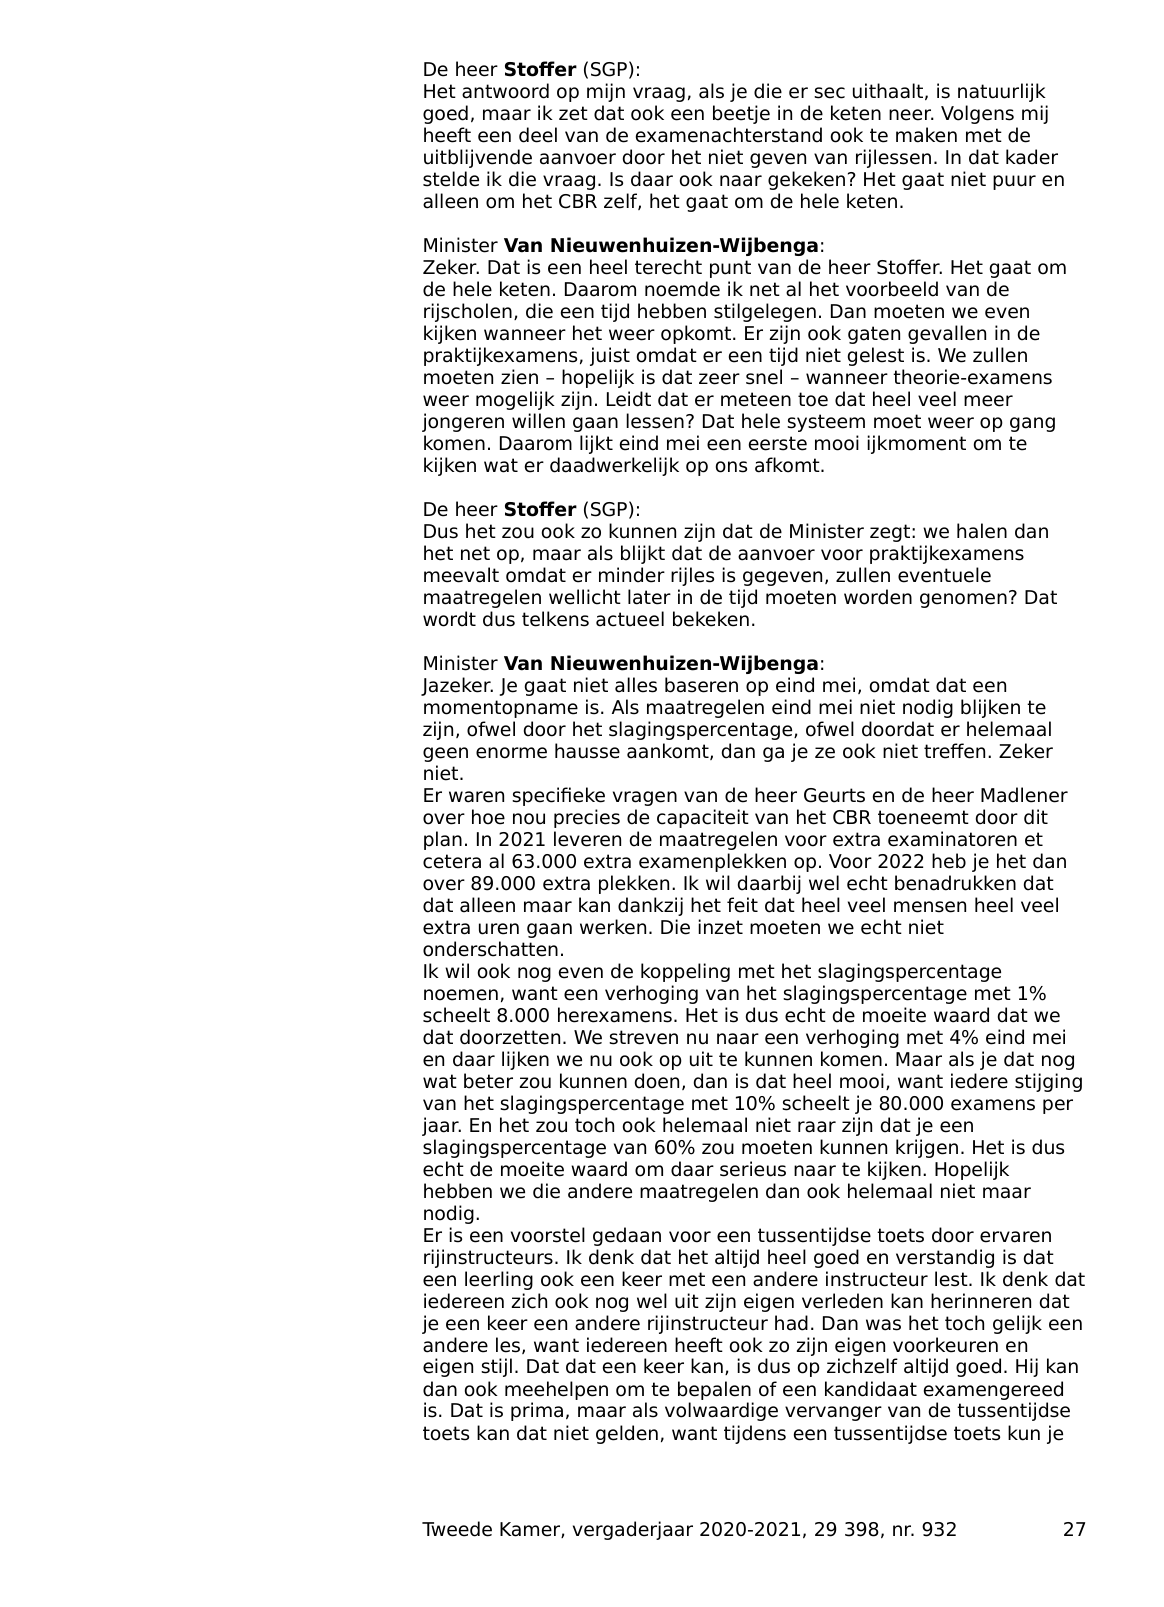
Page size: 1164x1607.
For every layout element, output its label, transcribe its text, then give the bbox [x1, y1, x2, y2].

text Jazeker. Je gaat niet alles baseren op eind mei, omdat dat een momentopname is. Als maatregelen eind mei niet nodig blijken te zijn, ofwel door het slagingspercentage, ofwel doordat er helemaal geen enorme hausse aankomt, dan ga je ze ook niet treffen. Zeker niet. [422, 675, 1087, 785]
text Minister Van Nieuwenhuizen-Wijbenga: [422, 235, 1087, 257]
text Het antwoord op mijn vraag, als je die er sec uithaalt, is natuurlijk goed, maar ik zet dat ook een beetje in de keten neer. Volgens mij heeft een deel van de examenachterstand ook te maken met de uitblijvende aanvoer door het niet geven van rijlessen. In dat kader stelde ik die vraag. Is daar ook naar gekeken? Het gaat niet puur en alleen om het CBR zelf, het gaat om de hele keten. [422, 81, 1087, 213]
text Dus het zou ook zo kunnen zijn dat de Minister zegt: we halen dan het net op, maar als blijkt dat de aanvoer voor praktijkexamens meevalt omdat er minder rijles is gegeven, zullen eventuele maatregelen wellicht later in de tijd moeten worden genomen? Dat wordt dus telkens actueel bekeken. [422, 521, 1087, 631]
text Zeker. Dat is een heel terecht punt van de heer Stoffer. Het gaat om de hele keten. Daarom noemde ik net al het voorbeeld van de rijscholen, die een tijd hebben stilgelegen. Dan moeten we even kijken wanneer het weer opkomt. Er zijn ook gaten gevallen in de praktijkexamens, juist omdat er een tijd niet gelest is. We zullen moeten zien – hopelijk is dat zeer snel – wanneer theorie-examens weer mogelijk zijn. Leidt dat er meteen toe dat heel veel meer jongeren willen gaan lessen? Dat hele systeem moet weer op gang komen. Daarom lijkt eind mei een eerste mooi ijkmoment om te kijken wat er daadwerkelijk op ons afkomt. [422, 257, 1087, 477]
text Minister Van Nieuwenhuizen-Wijbenga: [422, 653, 1087, 675]
text Er waren specifieke vragen van de heer Geurts en de heer Madlener over hoe nou precies de capaciteit van het CBR toeneemt door dit plan. In 2021 leveren de maatregelen voor extra examinatoren et cetera al 63.000 extra examenplekken op. Voor 2022 heb je het dan over 89.000 extra plekken. Ik wil daarbij wel echt benadrukken dat dat alleen maar kan dankzij het feit dat heel veel mensen heel veel extra uren gaan werken. Die inzet moeten we echt niet onderschatten. [422, 785, 1087, 961]
text De heer Stoffer (SGP): [422, 59, 1087, 81]
text De heer Stoffer (SGP): [422, 499, 1087, 521]
text Er is een voorstel gedaan voor een tussentijdse toets door ervaren rijinstructeurs. Ik denk dat het altijd heel goed en verstandig is dat een leerling ook een keer met een andere instructeur lest. Ik denk dat iedereen zich ook nog wel uit zijn eigen verleden kan herinneren dat je een keer een andere rijinstructeur had. Dan was het toch gelijk een andere les, want iedereen heeft ook zo zijn eigen voorkeuren en eigen stijl. Dat dat een keer kan, is dus op zichzelf altijd goed. Hij kan dan ook meehelpen om te bepalen of een kandidaat examengereed is. Dat is prima, maar als volwaardige vervanger van de tussentijdse toets kan dat niet gelden, want tijdens een tussentijdse toets kun je [422, 1224, 1087, 1444]
text Ik wil ook nog even de koppeling met het slagingspercentage noemen, want een verhoging van het slagingspercentage met 1% scheelt 8.000 herexamens. Het is dus echt de moeite waard dat we dat doorzetten. We streven nu naar een verhoging met 4% eind mei en daar lijken we nu ook op uit te kunnen komen. Maar als je dat nog wat beter zou kunnen doen, dan is dat heel mooi, want iedere stijging van het slagingspercentage met 10% scheelt je 80.000 examens per jaar. En het zou toch ook helemaal niet raar zijn dat je een slagingspercentage van 60% zou moeten kunnen krijgen. Het is dus echt de moeite waard om daar serieus naar te kijken. Hopelijk hebben we die andere maatregelen dan ook helemaal niet maar nodig. [422, 961, 1087, 1224]
